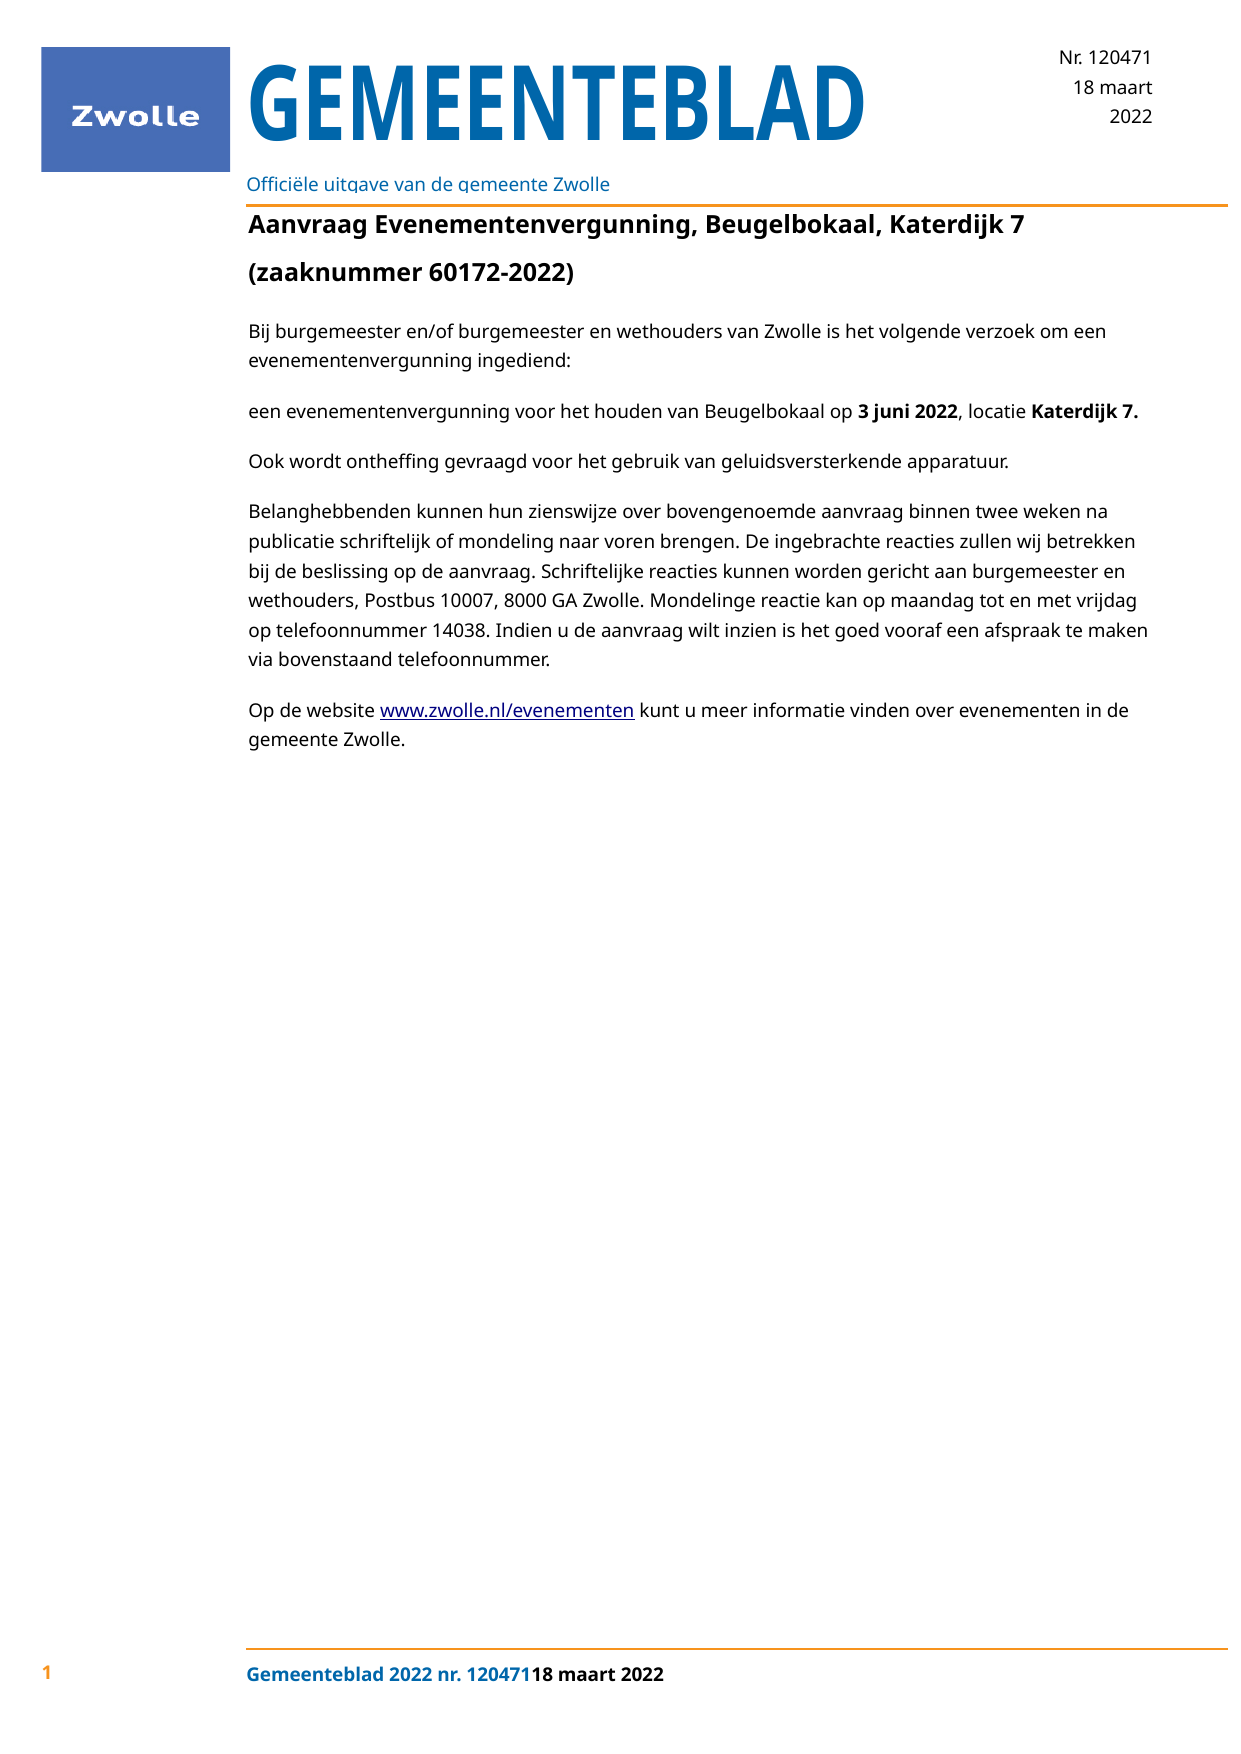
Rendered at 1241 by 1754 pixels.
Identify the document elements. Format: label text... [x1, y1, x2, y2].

text Ook wordt ontheffing gevraagd voor het gebruik van geluidsversterkende apparatuur. [248, 448, 1152, 474]
text Belanghebbenden kunnen hun zienswijze over bovengenoemde aanvraag binnen twee weken na publicatie schriftelijk of mondeling naar voren brengen. De ingebrachte reacties zullen wij betrekken bij de beslissing op de aanvraag. Schriftelijke reacties kunnen worden gericht aan burgemeester en wethouders, Postbus 10007, 8000 GA Zwolle. Mondelinge reactie kan op maandag tot en met vrijdag op telefoonnummer 14038. Indien u de aanvraag wilt inzien is het goed vooraf een afspraak te maken via bovenstaand telefoonnummer. [248, 499, 1152, 672]
text een evenementenvergunning voor het houden van Beugelbokaal op 3 juni 2022, locatie Katerdijk 7. [248, 398, 1152, 424]
picture [41, 47, 231, 172]
text Op de website www.zwolle.nl/evenementen kunt u meer informatie vinden over evenementen in de gemeente Zwolle. [248, 697, 1152, 752]
text Bij burgemeester en/of burgemeester en wethouders van Zwolle is het volgende verzoek om een evenementenvergunning ingediend: [248, 318, 1152, 373]
text Aanvraag Evenementenvergunning, Beugelbokaal, Katerdijk 7 (zaaknummer 60172-2022) [248, 207, 1152, 288]
